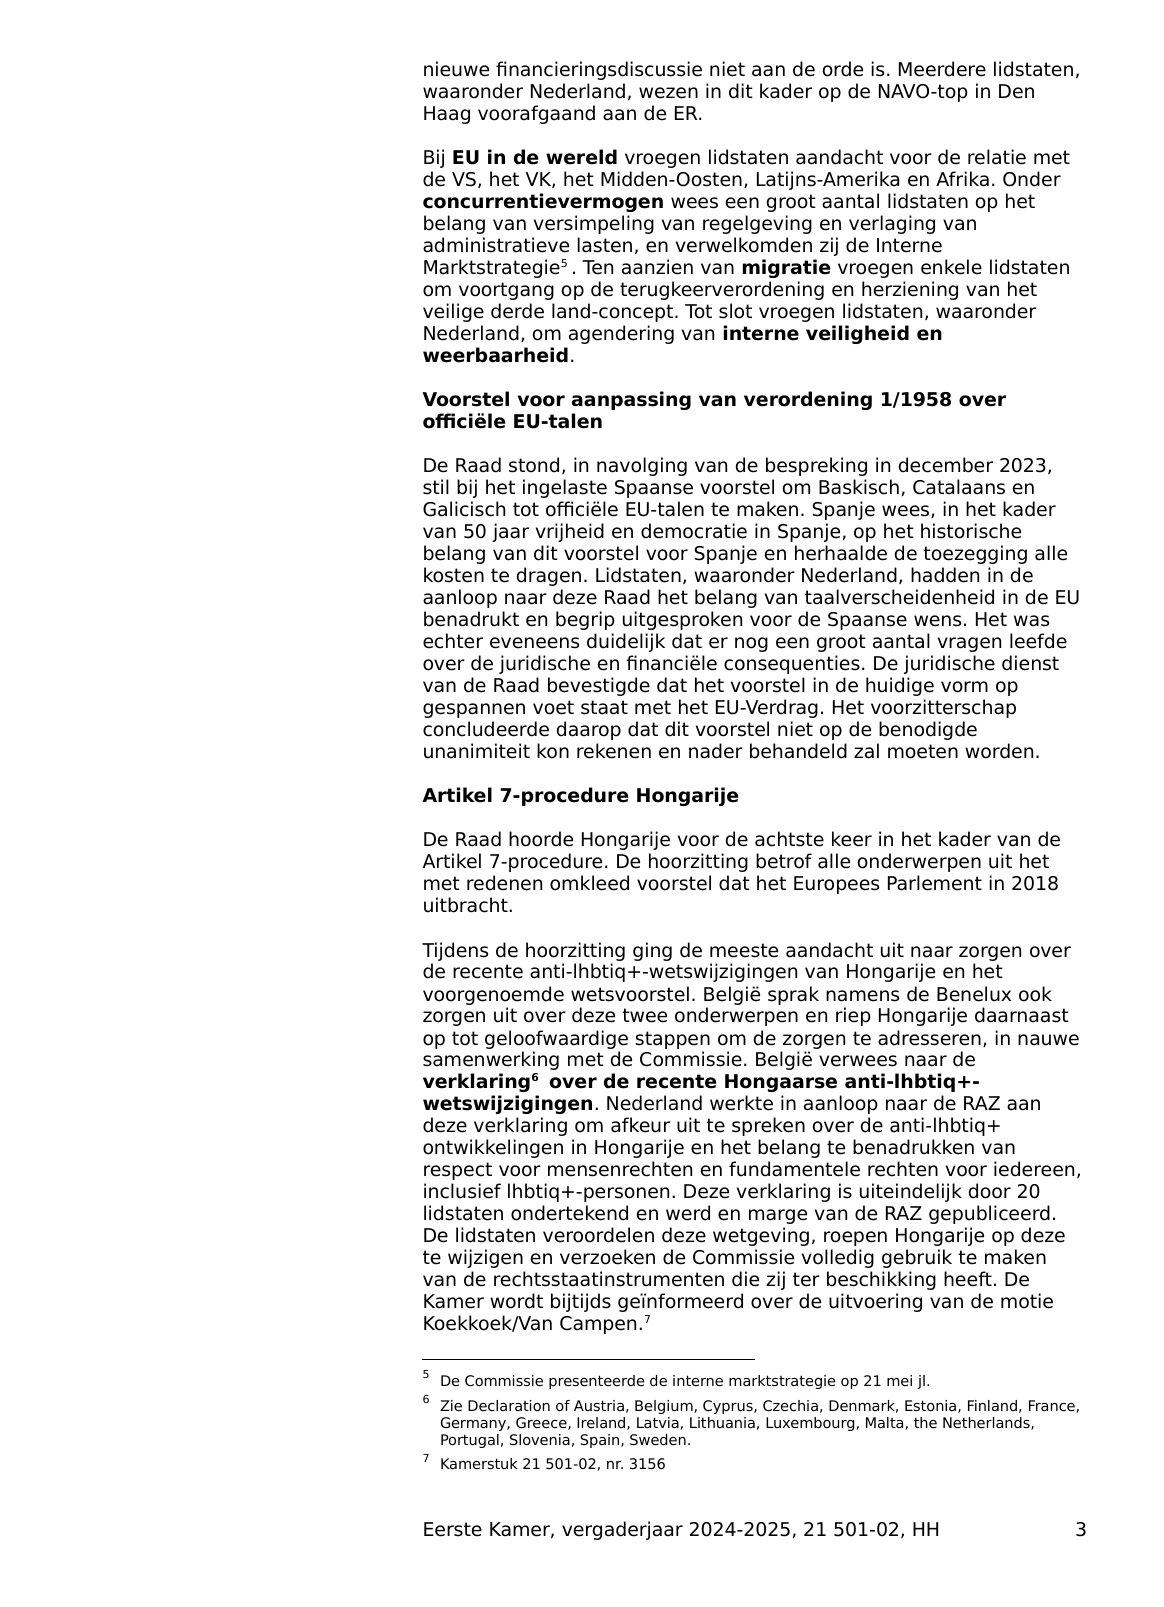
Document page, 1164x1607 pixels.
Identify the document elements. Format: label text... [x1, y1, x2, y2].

text Kamerstuk 21 501-02, nr. 3156 [422, 1452, 1087, 1474]
text Tijdens de hoorzitting ging de meeste aandacht uit naar zorgen over de recente anti-lhbtiq+-wetswijzigingen van Hongarije en het voorgenoemde wetsvoorstel. België sprak namens de Benelux ook zorgen uit over deze twee onderwerpen en riep Hongarije daarnaast op tot geloofwaardige stappen om de zorgen te adresseren, in nauwe samenwerking met de Commissie. België verwees naar de verklaring over de recente Hongaarse anti-lhbtiq+-wetswijzigingen. Nederland werkte in aanloop naar de RAZ aan deze verklaring om afkeur uit te spreken over de anti-lhbtiq+ ontwikkelingen in Hongarije en het belang te benadrukken van respect voor mensenrechten en fundamentele rechten voor iedereen, inclusief lhbtiq+-personen. Deze verklaring is uiteindelijk door 20 lidstaten ondertekend en werd en marge van de RAZ gepubliceerd. De lidstaten veroordelen deze wetgeving, roepen Hongarije op deze te wijzigen en verzoeken de Commissie volledig gebruik te maken van de rechtsstaatinstrumenten die zij ter beschikking heeft. De Kamer wordt bijtijds geïnformeerd over de uitvoering van de motie Koekkoek/Van Campen. [422, 939, 1087, 1335]
subtitle Artikel 7-procedure Hongarije [422, 785, 1087, 807]
subtitle Voorstel voor aanpassing van verordening 1/1958 over officiële EU-talen [422, 389, 1087, 433]
text De Commissie presenteerde de interne marktstrategie op 21 mei jl. [422, 1368, 1087, 1391]
text nieuwe financieringsdiscussie niet aan de orde is. Meerdere lidstaten, waaronder Nederland, wezen in dit kader op de NAVO-top in Den Haag voorafgaand aan de ER. [422, 59, 1087, 125]
text Bij EU in de wereld vroegen lidstaten aandacht voor de relatie met de VS, het VK, het Midden-Oosten, Latijns-Amerika en Afrika. Onder concurrentievermogen wees een groot aantal lidstaten op het belang van versimpeling van regelgeving en verlaging van administratieve lasten, en verwelkomden zij de Interne Marktstrategie. Ten aanzien van migratie vroegen enkele lidstaten om voortgang op de terugkeerverordening en herziening van het veilige derde land-concept. Tot slot vroegen lidstaten, waaronder Nederland, om agendering van interne veiligheid en weerbaarheid. [422, 147, 1087, 367]
text Zie Declaration of Austria, Belgium, Cyprus, Czechia, Denmark, Estonia, Finland, France, Germany, Greece, Ireland, Latvia, Lithuania, Luxembourg, Malta, the Netherlands, Portugal, Slovenia, Spain, Sweden. [422, 1393, 1087, 1449]
text De Raad hoorde Hongarije voor de achtste keer in het kader van de Artikel 7-procedure. De hoorzitting betrof alle onderwerpen uit het met redenen omkleed voorstel dat het Europees Parlement in 2018 uitbracht. [422, 829, 1087, 917]
text De Raad stond, in navolging van de bespreking in december 2023, stil bij het ingelaste Spaanse voorstel om Baskisch, Catalaans en Galicisch tot officiële EU-talen te maken. Spanje wees, in het kader van 50 jaar vrijheid en democratie in Spanje, op het historische belang van dit voorstel voor Spanje en herhaalde de toezegging alle kosten te dragen. Lidstaten, waaronder Nederland, hadden in de aanloop naar deze Raad het belang van taalverscheidenheid in de EU benadrukt en begrip uitgesproken voor de Spaanse wens. Het was echter eveneens duidelijk dat er nog een groot aantal vragen leefde over de juridische en financiële consequenties. De juridische dienst van de Raad bevestigde dat het voorstel in de huidige vorm op gespannen voet staat met het EU-Verdrag. Het voorzitterschap concludeerde daarop dat dit voorstel niet op de benodigde unanimiteit kon rekenen en nader behandeld zal moeten worden. [422, 455, 1087, 763]
